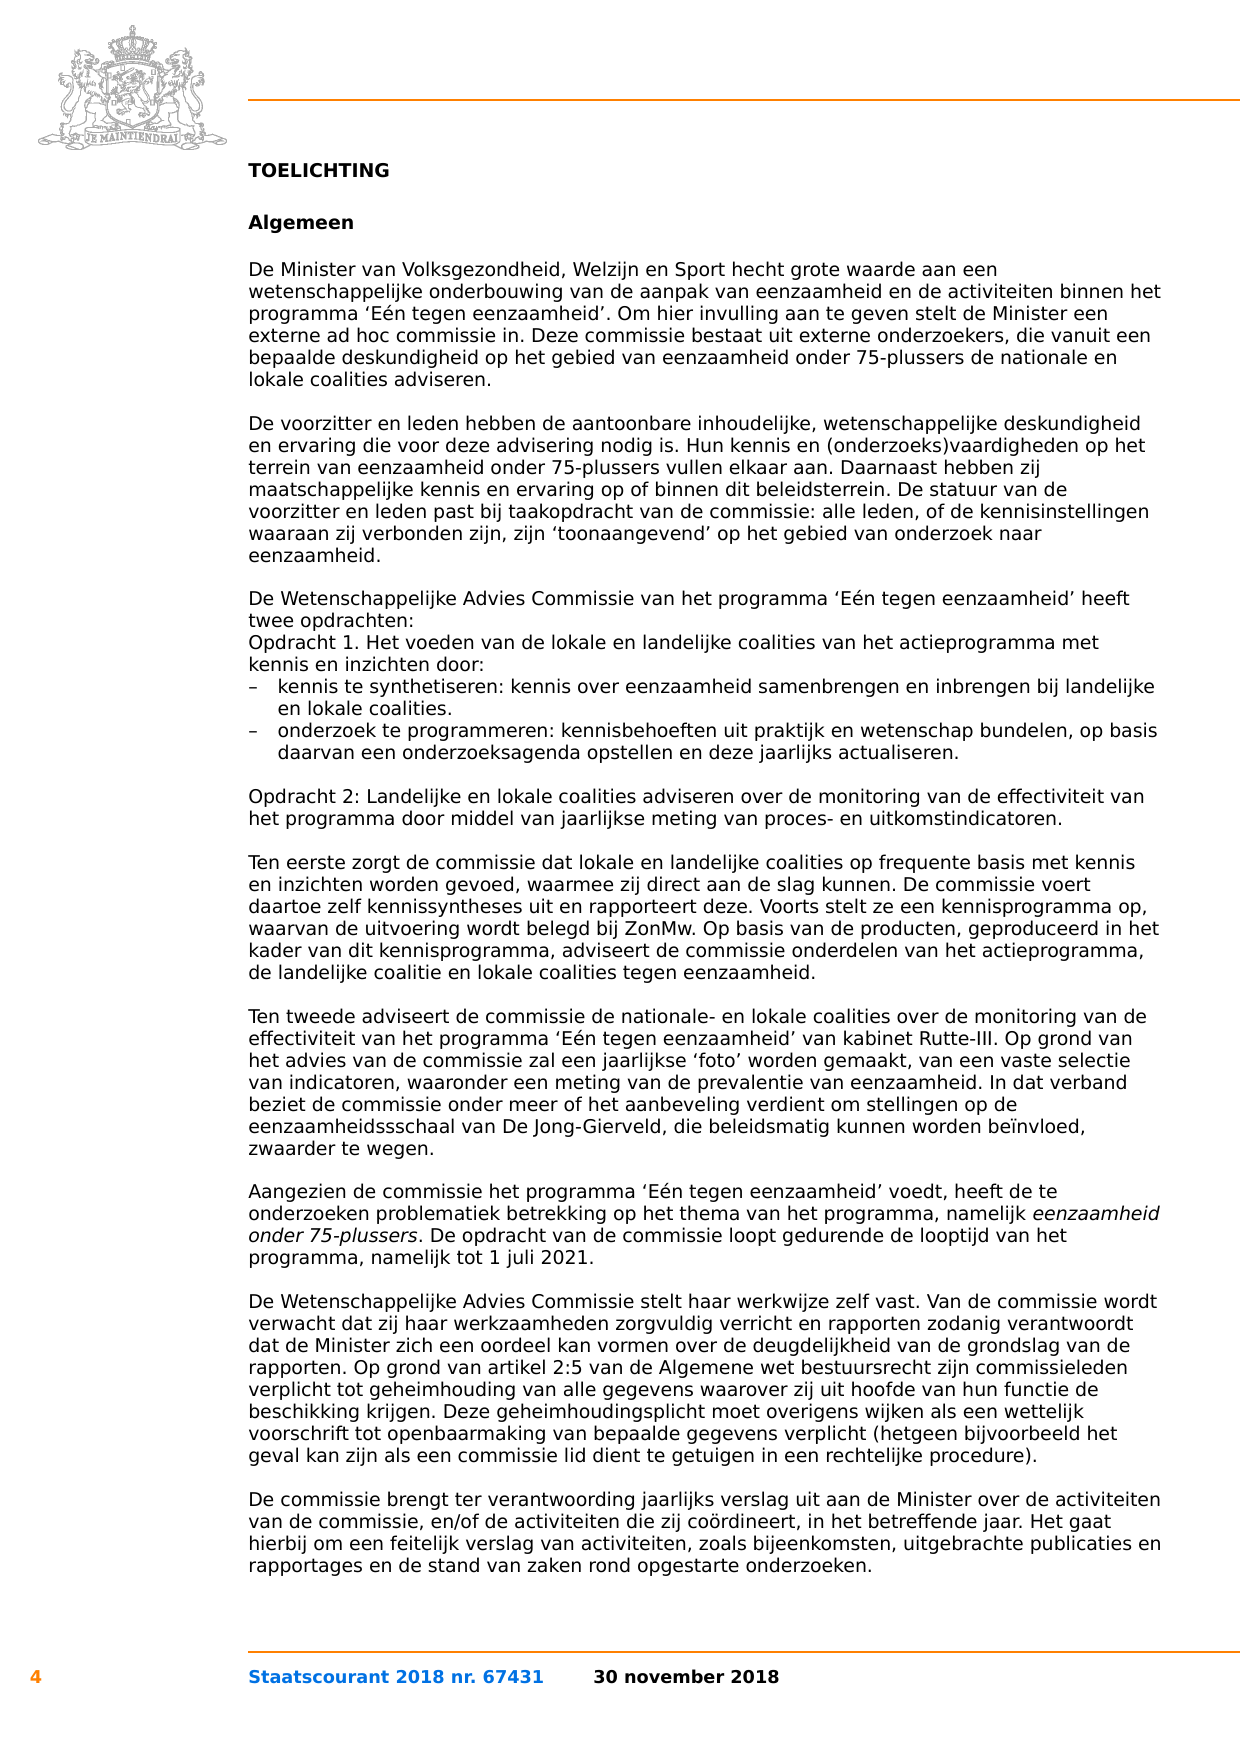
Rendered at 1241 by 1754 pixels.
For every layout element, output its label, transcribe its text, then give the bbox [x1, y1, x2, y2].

text De commissie brengt ter verantwoording jaarlijks verslag uit aan de Minister over de activiteiten van de commissie, en/of de activiteiten die zij coördineert, in het betreffende jaar. Het gaat hierbij om een feitelijk verslag van activiteiten, zoals bijeenkomsten, uitgebrachte publicaties en rapportages en de stand van zaken rond opgestarte onderzoeken. [248, 1489, 1163, 1577]
text Ten eerste zorgt de commissie dat lokale en landelijke coalities op frequente basis met kennis en inzichten worden gevoed, waarmee zij direct aan de slag kunnen. De commissie voert daartoe zelf kennissyntheses uit en rapporteert deze. Voorts stelt ze een kennisprogramma op, waarvan de uitvoering wordt belegd bij ZonMw. Op basis van de producten, geproduceerd in het kader van dit kennisprogramma, adviseert de commissie onderdelen van het actieprogramma, de landelijke coalitie en lokale coalities tegen eenzaamheid. [248, 852, 1163, 984]
subtitle TOELICHTING [248, 160, 1163, 182]
picture [38, 25, 227, 150]
text De Wetenschappelijke Advies Commissie stelt haar werkwijze zelf vast. Van de commissie wordt verwacht dat zij haar werkzaamheden zorgvuldig verricht en rapporten zodanig verantwoordt dat de Minister zich een oordeel kan vormen over de deugdelijkheid van de grondslag van de rapporten. Op grond van artikel 2:5 van de Algemene wet bestuursrecht zijn commissieleden verplicht tot geheimhouding van alle gegevens waarover zij uit hoofde van hun functie de beschikking krijgen. Deze geheimhoudingsplicht moet overigens wijken als een wettelijk voorschrift tot openbaarmaking van bepaalde gegevens verplicht (hetgeen bijvoorbeeld het geval kan zijn als een commissie lid dient te getuigen in een rechtelijke procedure). [248, 1291, 1163, 1467]
text Ten tweede adviseert de commissie de nationale- en lokale coalities over de monitoring van de effectiviteit van het programma ‘Eén tegen eenzaamheid’ van kabinet Rutte-III. Op grond van het advies van de commissie zal een jaarlijkse ‘foto’ worden gemaakt, van een vaste selectie van indicatoren, waaronder een meting van de prevalentie van eenzaamheid. In dat verband beziet de commissie onder meer of het aanbeveling verdient om stellingen op de eenzaamheidssschaal van De Jong-Gierveld, die beleidsmatig kunnen worden beïnvloed, zwaarder te wegen. [248, 1006, 1163, 1159]
text De voorzitter en leden hebben de aantoonbare inhoudelijke, wetenschappelijke deskundigheid en ervaring die voor deze advisering nodig is. Hun kennis en (onderzoeks)vaardigheden op het terrein van eenzaamheid onder 75-plussers vullen elkaar aan. Daarnaast hebben zij maatschappelijke kennis en ervaring op of binnen dit beleidsterrein. De statuur van de voorzitter en leden past bij taakopdracht van de commissie: alle leden, of de kennisinstellingen waaraan zij verbonden zijn, zijn ‘toonaangevend’ op het gebied van onderzoek naar eenzaamheid. [248, 413, 1163, 566]
text – onderzoek te programmeren: kennisbehoeften uit praktijk en wetenschap bundelen, op basis daarvan een onderzoeksagenda opstellen en deze jaarlijks actualiseren. [248, 720, 1163, 764]
text Aangezien de commissie het programma ‘Eén tegen eenzaamheid’ voedt, heeft de te onderzoeken problematiek betrekking op het thema van het programma, namelijk eenzaamheid onder 75-plussers. De opdracht van de commissie loopt gedurende de looptijd van het programma, namelijk tot 1 juli 2021. [248, 1181, 1163, 1269]
text De Wetenschappelijke Advies Commissie van het programma ‘Eén tegen eenzaamheid’ heeft twee opdrachten: [248, 588, 1163, 632]
text Opdracht 2: Landelijke en lokale coalities adviseren over de monitoring van de effectiviteit van het programma door middel van jaarlijkse meting van proces- en uitkomstindicatoren. [248, 786, 1163, 830]
subtitle Algemeen [248, 212, 1163, 234]
text De Minister van Volksgezondheid, Welzijn en Sport hecht grote waarde aan een wetenschappelijke onderbouwing van de aanpak van eenzaamheid en de activiteiten binnen het programma ‘Eén tegen eenzaamheid’. Om hier invulling aan te geven stelt de Minister een externe ad hoc commissie in. Deze commissie bestaat uit externe onderzoekers, die vanuit een bepaalde deskundigheid op het gebied van eenzaamheid onder 75-plussers de nationale en lokale coalities adviseren. [248, 259, 1163, 391]
text Opdracht 1. Het voeden van de lokale en landelijke coalities van het actieprogramma met kennis en inzichten door: [248, 632, 1163, 676]
text – kennis te synthetiseren: kennis over eenzaamheid samenbrengen en inbrengen bij landelijke en lokale coalities. [248, 676, 1163, 720]
